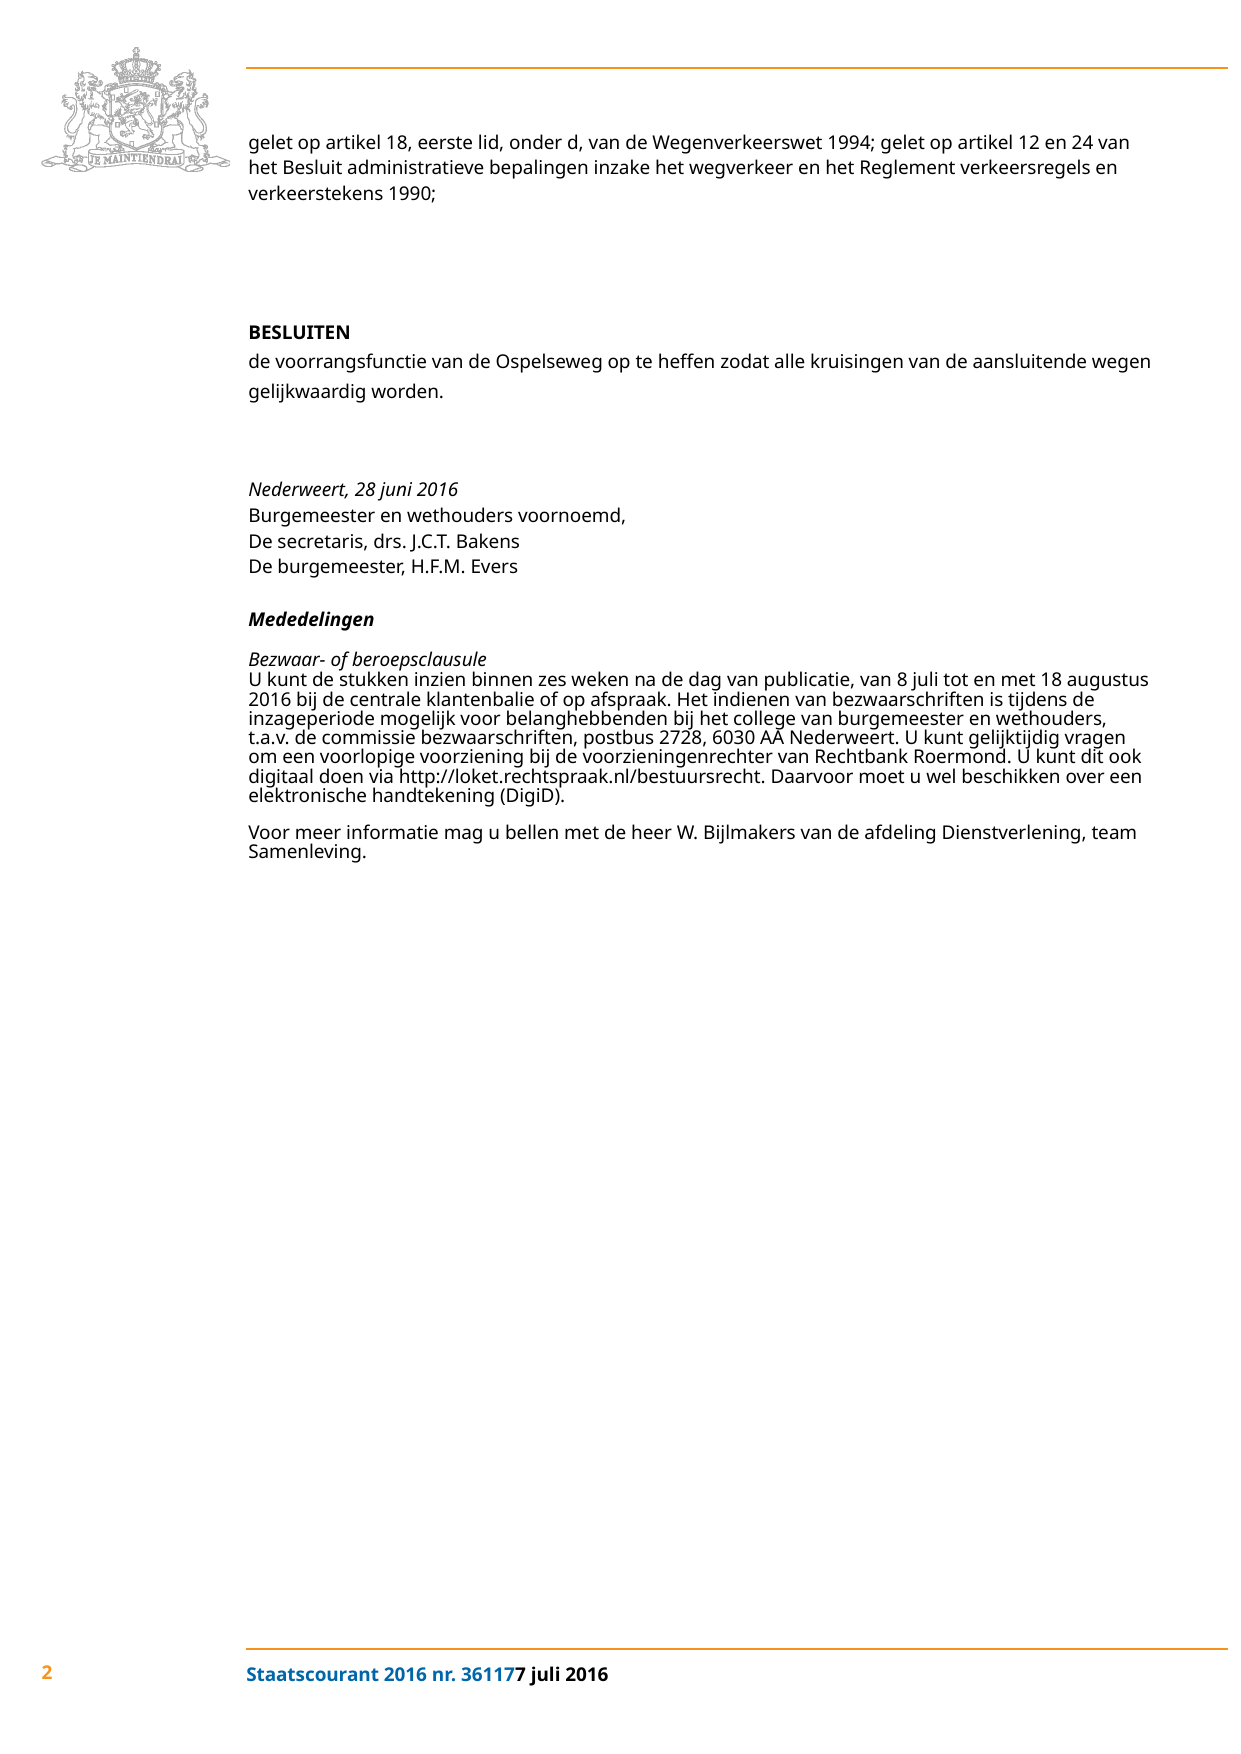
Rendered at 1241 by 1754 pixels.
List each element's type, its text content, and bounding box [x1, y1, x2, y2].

text Nederweert, 28 juni 2016 [248, 476, 1152, 502]
text de voorrangsfunctie van de Ospelseweg op te heffen zodat alle kruisingen van de aansluitende wegen gelijkwaardig worden. [248, 348, 1152, 404]
text Mededelingen [248, 606, 1152, 632]
text De secretaris, drs. J.C.T. Bakens [248, 528, 1152, 553]
text BESLUITEN [248, 319, 1152, 345]
text gelet op artikel 18, eerste lid, onder d, van de Wegenverkeerswet 1994; gelet op artikel 12 en 24 van het Besluit administratieve bepalingen inzake het wegverkeer en het Reglement verkeersregels en verkeerstekens 1990; [248, 129, 1152, 206]
text Burgemeester en wethouders voornoemd, [248, 502, 1152, 528]
text U kunt de stukken inzien binnen zes weken na de dag van publicatie, van 8 juli tot en met 18 augustus 2016 bij de centrale klantenbalie of op afspraak. Het indienen van bezwaarschriften is tijdens de inzageperiode mogelijk voor belanghebbenden bij het college van burgemeester en wethouders, t.a.v. de commissie bezwaarschriften, postbus 2728, 6030 AA Nederweert. U kunt gelijktijdig vragen om een voorlopige voorziening bij de voorzieningenrechter van Rechtbank Roermond. U kunt dit ook digitaal doen via http://loket.rechtspraak.nl/bestuursrecht. Daarvoor moet u wel beschikken over een elektronische handtekening (DigiD). [248, 671, 1152, 806]
text Voor meer informatie mag u bellen met de heer W. Bijlmakers van de afdeling Dienstverlening, team Samenleving. [248, 824, 1152, 863]
text Bezwaar- of beroepsclausule [248, 646, 1152, 671]
text De burgemeester, H.F.M. Evers [248, 553, 1152, 579]
picture [41, 47, 231, 172]
